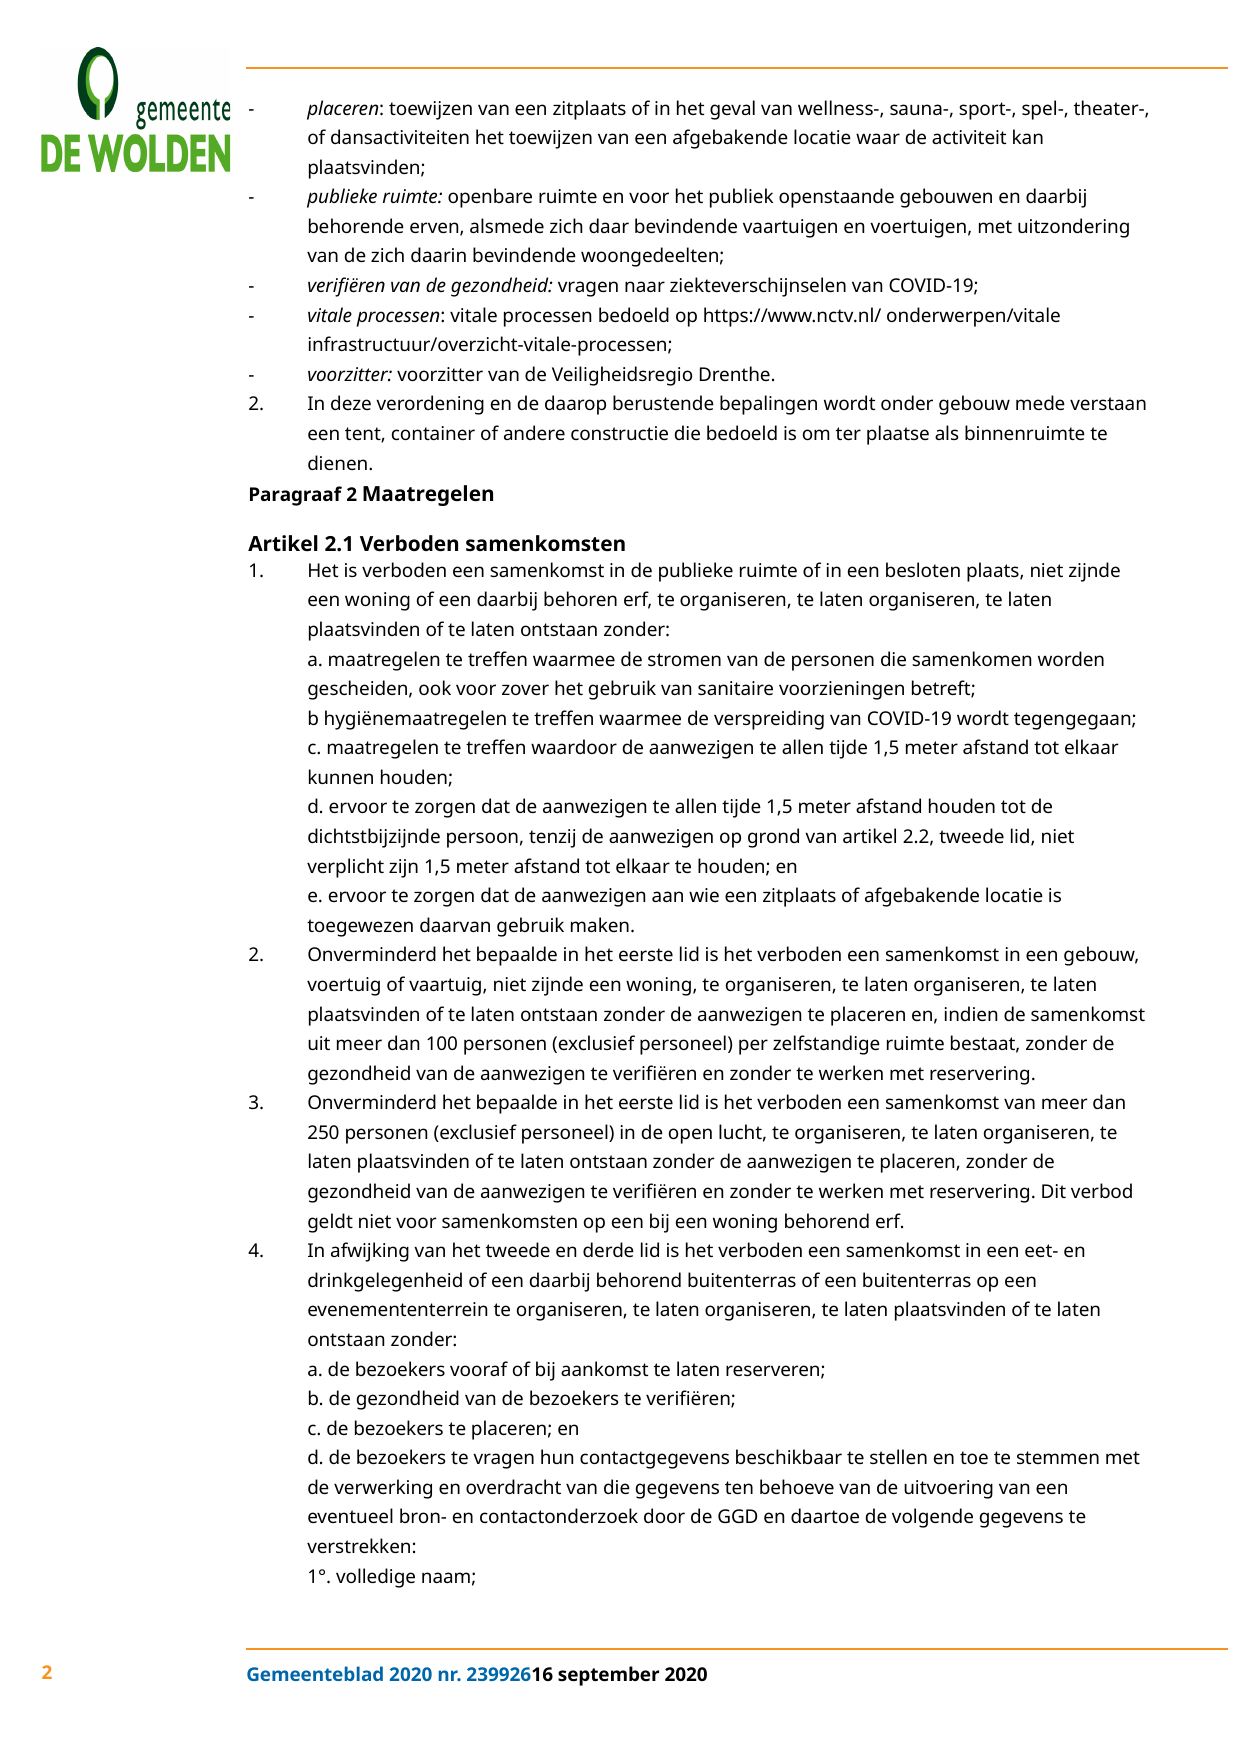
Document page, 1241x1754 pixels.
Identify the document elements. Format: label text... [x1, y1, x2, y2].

list a. de bezoekers vooraf of bij aankomst te laten reserveren; [248, 1356, 1152, 1382]
list d. de bezoekers te vragen hun contactgegevens beschikbaar te stellen en toe te stemmen met de verwerking en overdracht van die gegevens ten behoeve van de uitvoering van een eventueel bron- en contactonderzoek door de GGD en daartoe de volgende gegevens te verstrekken: [248, 1444, 1152, 1559]
list e. ervoor te zorgen dat de aanwezigen aan wie een zitplaats of afgebakende locatie is toegewezen daarvan gebruik maken. [248, 882, 1152, 938]
list a. maatregelen te treffen waarmee de stromen van de personen die samenkomen worden gescheiden, ook voor zover het gebruik van sanitaire voorzieningen betreft; [248, 646, 1152, 701]
list Onverminderd het bepaalde in het eerste lid is het verboden een samenkomst in een gebouw, voertuig of vaartuig, niet zijnde een woning, te organiseren, te laten organiseren, te laten plaatsvinden of te laten ontstaan zonder de aanwezigen te placeren en, indien de samenkomst uit meer dan 100 personen (exclusief personeel) per zelfstandige ruimte bestaat, zonder de gezondheid van de aanwezigen te verifiëren en zonder te werken met reservering. [248, 942, 1152, 1086]
list In deze verordening en de daarop berustende bepalingen wordt onder gebouw mede verstaan een tent, container of andere constructie die bedoeld is om ter plaatse als binnenruimte te dienen. [248, 391, 1152, 476]
list Het is verboden een samenkomst in de publieke ruimte of in een besloten plaats, niet zijnde een woning of een daarbij behoren erf, te organiseren, te laten organiseren, te laten plaatsvinden of te laten ontstaan zonder: [248, 557, 1152, 642]
list b hygiënemaatregelen te treffen waarmee de verspreiding van COVID-19 wordt tegengegaan; [248, 705, 1152, 731]
list In afwijking van het tweede en derde lid is het verboden een samenkomst in een eet- en drinkgelegenheid of een daarbij behorend buitenterras of een buitenterras op een evenemententerrein te organiseren, te laten organiseren, te laten plaatsvinden of te laten ontstaan zonder: [248, 1237, 1152, 1352]
list placeren: toewijzen van een zitplaats of in het geval van wellness-, sauna-, sport-, spel-, theater-, of dansactiviteiten het toewijzen van een afgebakende locatie waar de activiteit kan plaatsvinden; [248, 95, 1152, 180]
list voorzitter: voorzitter van de Veiligheidsregio Drenthe. [248, 361, 1152, 387]
text Artikel 2.1 Verboden samenkomsten [248, 529, 1152, 557]
list Onverminderd het bepaalde in het eerste lid is het verboden een samenkomst van meer dan 250 personen (exclusief personeel) in de open lucht, te organiseren, te laten organiseren, te laten plaatsvinden of te laten ontstaan zonder de aanwezigen te placeren, zonder de gezondheid van de aanwezigen te verifiëren en zonder te werken met reservering. Dit verbod geldt niet voor samenkomsten op een bij een woning behorend erf. [248, 1089, 1152, 1234]
picture [41, 47, 231, 172]
list d. ervoor te zorgen dat de aanwezigen te allen tijde 1,5 meter afstand houden tot de dichtstbijzijnde persoon, tenzij de aanwezigen op grond van artikel 2.2, tweede lid, niet verplicht zijn 1,5 meter afstand tot elkaar te houden; en [248, 794, 1152, 879]
text Paragraaf 2 Maatregelen [248, 479, 1152, 508]
list b. de gezondheid van de bezoekers te verifiëren; [248, 1385, 1152, 1411]
list verifiëren van de gezondheid: vragen naar ziekteverschijnselen van COVID-19; [248, 272, 1152, 298]
list c. maatregelen te treffen waardoor de aanwezigen te allen tijde 1,5 meter afstand tot elkaar kunnen houden; [248, 734, 1152, 790]
list 1°. volledige naam; [248, 1563, 1152, 1589]
list publieke ruimte: openbare ruimte en voor het publiek openstaande gebouwen en daarbij behorende erven, alsmede zich daar bevindende vaartuigen en voertuigen, met uitzondering van de zich daarin bevindende woongedeelten; [248, 183, 1152, 268]
list c. de bezoekers te placeren; en [248, 1415, 1152, 1441]
list vitale processen: vitale processen bedoeld op https://www.nctv.nl/ onderwerpen/vitale infrastructuur/overzicht-vitale-processen; [248, 302, 1152, 357]
